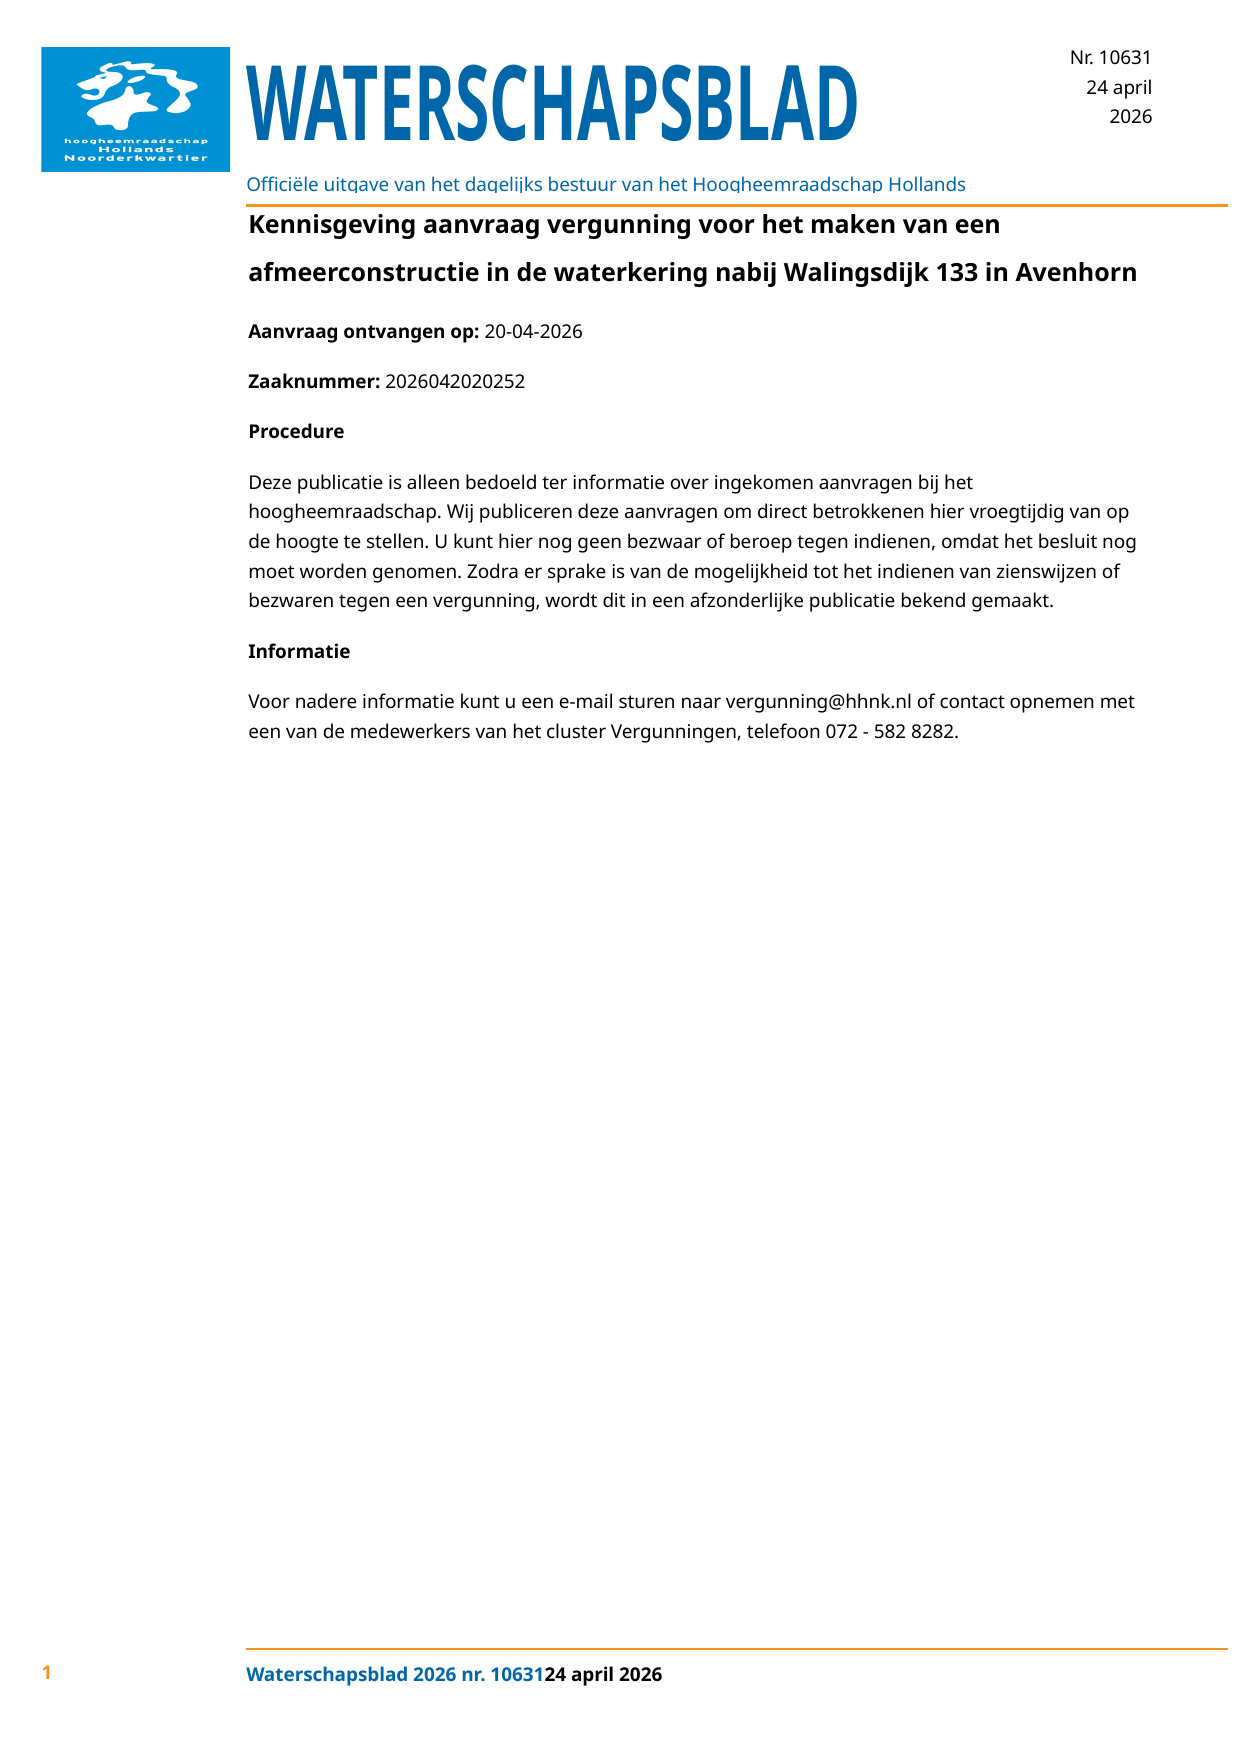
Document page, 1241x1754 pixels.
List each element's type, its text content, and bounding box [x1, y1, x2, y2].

picture [129, 76, 144, 82]
text Informatie [248, 638, 1152, 664]
picture [78, 64, 122, 99]
text Procedure [248, 419, 1152, 444]
text Voor nadere informatie kunt u een e-mail sturen naar vergunning@hhnk.nl of contact opnemen met een van de medewerkers van het cluster Vergunningen, telefoon 072 - 582 8282. [248, 688, 1152, 744]
text Deze publicatie is alleen bedoeld ter informatie over ingekomen aanvragen bij het hoogheemraadschap. Wij publiceren deze aanvragen om direct betrokkenen hier vroegtijdig van op de hoogte te stellen. U kunt hier nog geen bezwaar of beroep tegen indienen, omdat het besluit nog moet worden genomen. Zodra er sprake is van de mogelijkheid tot het indienen van zienswijzen of bezwaren tegen een vergunning, wordt dit in een afzonderlijke publicatie bekend gemaakt. [248, 469, 1152, 613]
picture [118, 62, 197, 112]
picture [88, 87, 157, 130]
text Kennisgeving aanvraag vergunning voor het maken van een afmeerconstructie in de waterkering nabij Walingsdijk 133 in Avenhorn [248, 207, 1152, 288]
text Zaaknummer: 2026042020252 [248, 368, 1152, 394]
text Aanvraag ontvangen op: 20-04-2026 [248, 318, 1152, 344]
